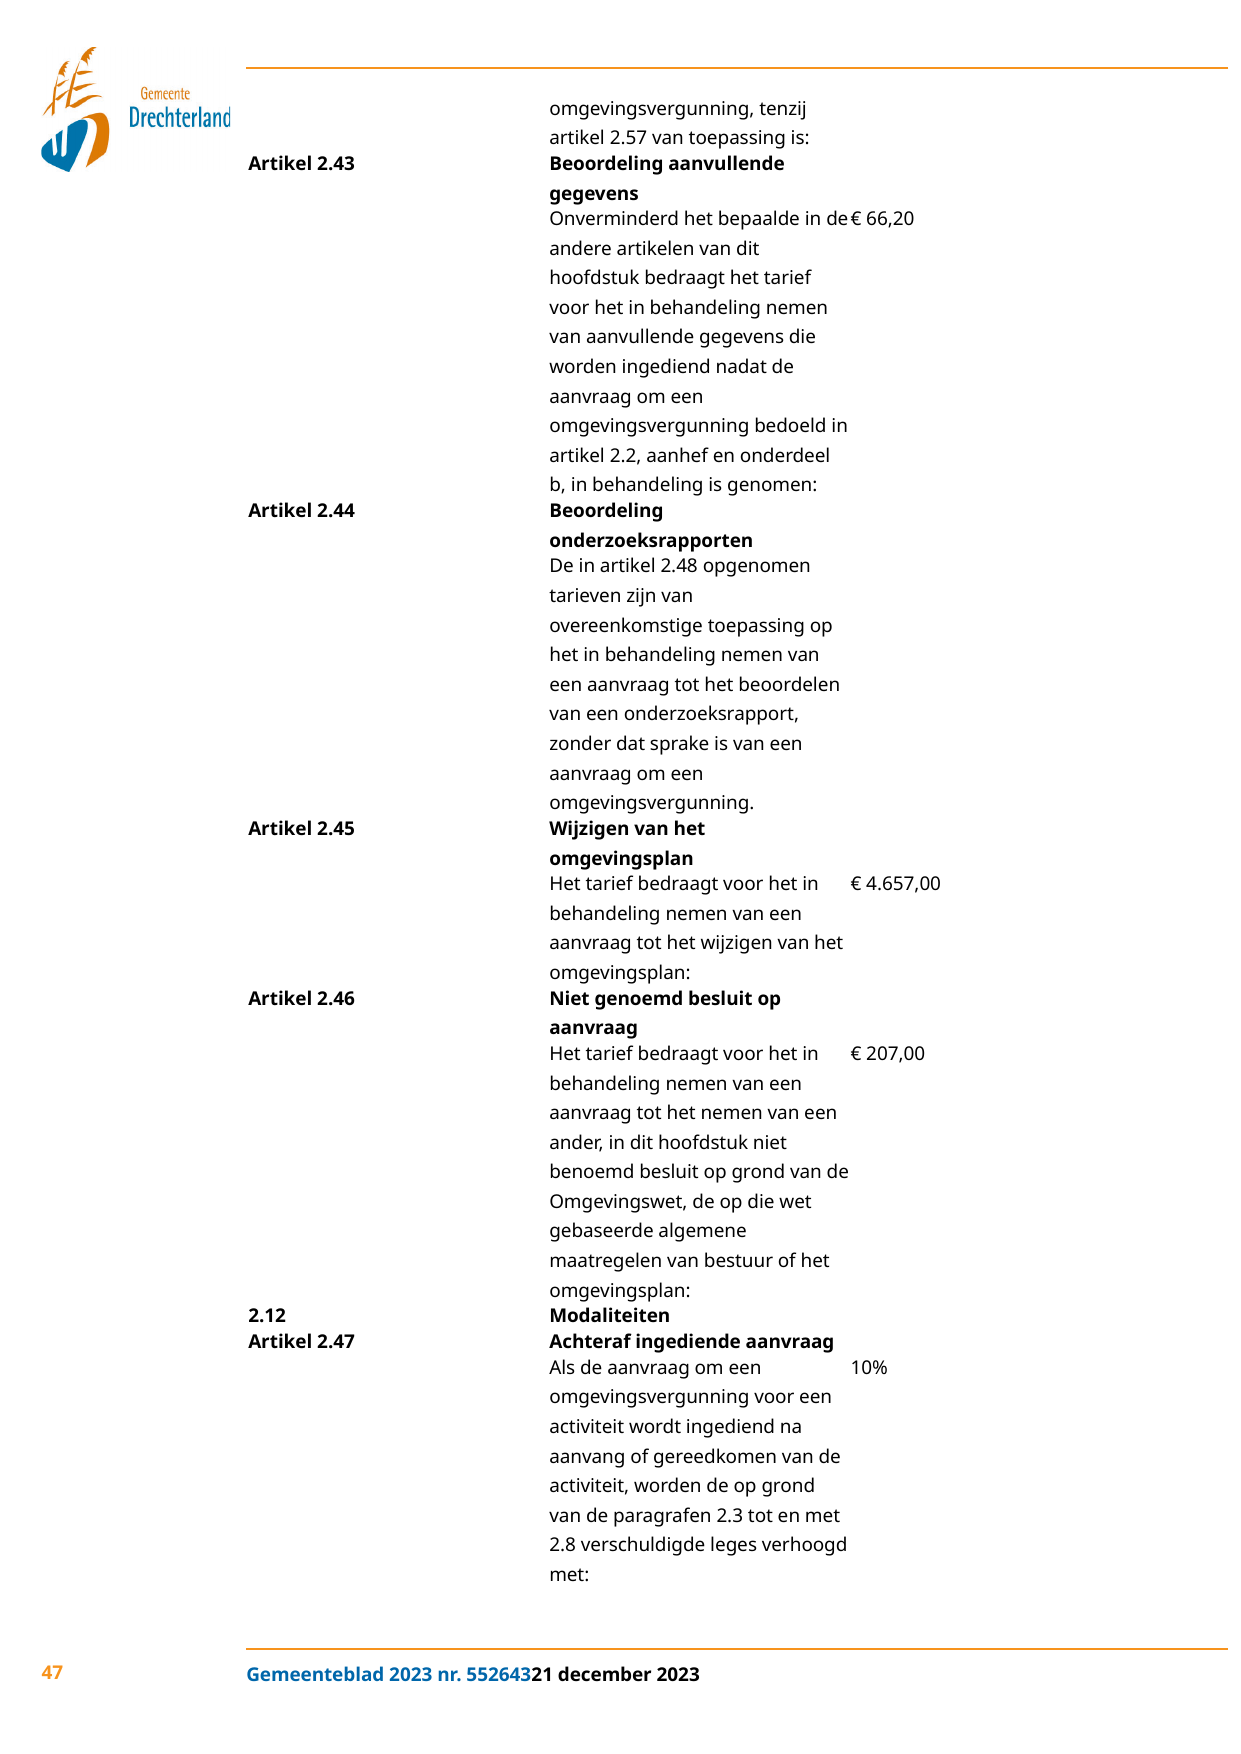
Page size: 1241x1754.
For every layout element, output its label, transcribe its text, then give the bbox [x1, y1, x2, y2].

table_cell 2.12 [248, 1303, 549, 1328]
table_cell Wijzigen van het omgevingsplan [549, 815, 850, 870]
table_cell [248, 205, 549, 497]
table_cell Modaliteiten [549, 1303, 850, 1328]
table_cell Beoordeling aanvullende gegevens [549, 150, 850, 205]
table_cell [850, 815, 1152, 870]
table_cell [248, 1040, 549, 1303]
table_cell € 66,20 [850, 205, 1152, 497]
table_cell Het tarief bedraagt voor het in behandeling nemen van een aanvraag tot het wijzigen van het omgevingsplan: [549, 870, 850, 985]
table_cell € 207,00 [850, 1040, 1152, 1303]
table_cell [850, 150, 1152, 205]
table_cell Het tarief bedraagt voor het in behandeling nemen van een aanvraag tot het nemen van een ander, in dit hoofdstuk niet benoemd besluit op grond van de Omgevingswet, de op die wet gebaseerde algemene maatregelen van bestuur of het omgevingsplan: [549, 1040, 850, 1303]
table_cell Artikel 2.43 [248, 150, 549, 205]
table_cell Achteraf ingediende aanvraag [549, 1328, 850, 1354]
table_cell Artikel 2.45 [248, 815, 549, 870]
table_cell [850, 95, 1152, 150]
table_cell [248, 1354, 549, 1587]
table_cell Artikel 2.47 [248, 1328, 549, 1354]
table_cell Artikel 2.44 [248, 498, 549, 553]
picture [41, 47, 231, 172]
table_cell [248, 553, 549, 815]
table_cell [850, 1328, 1152, 1354]
table_cell Als de aanvraag om een omgevingsvergunning voor een activiteit wordt ingediend na aanvang of gereedkomen van de activiteit, worden de op grond van de paragrafen 2.3 tot en met 2.8 verschuldigde leges verhoogd met: [549, 1354, 850, 1587]
table_cell De in artikel 2.48 opgenomen tarieven zijn van overeenkomstige toepassing op het in behandeling nemen van een aanvraag tot het beoordelen van een onderzoeksrapport, zonder dat sprake is van een aanvraag om een omgevingsvergunning. [549, 553, 850, 815]
table_cell Onverminderd het bepaalde in de andere artikelen van dit hoofdstuk bedraagt het tarief voor het in behandeling nemen van aanvullende gegevens die worden ingediend nadat de aanvraag om een omgevingsvergunning bedoeld in artikel 2.2, aanhef en onderdeel b, in behandeling is genomen: [549, 205, 850, 497]
table_cell € 4.657,00 [850, 870, 1152, 985]
table_cell [850, 498, 1152, 553]
table_cell [248, 95, 549, 150]
table_cell [850, 985, 1152, 1040]
table_cell omgevingsvergunning, tenzij artikel 2.57 van toepassing is: [549, 95, 850, 150]
table_cell [248, 870, 549, 985]
table_cell 10% [850, 1354, 1152, 1587]
table_cell Beoordeling onderzoeksrapporten [549, 498, 850, 553]
table_cell [850, 1303, 1152, 1328]
table_cell Niet genoemd besluit op aanvraag [549, 985, 850, 1040]
picture [226, 115, 231, 124]
table_cell [850, 553, 1152, 815]
picture [41, 158, 64, 172]
table_cell Artikel 2.46 [248, 985, 549, 1040]
